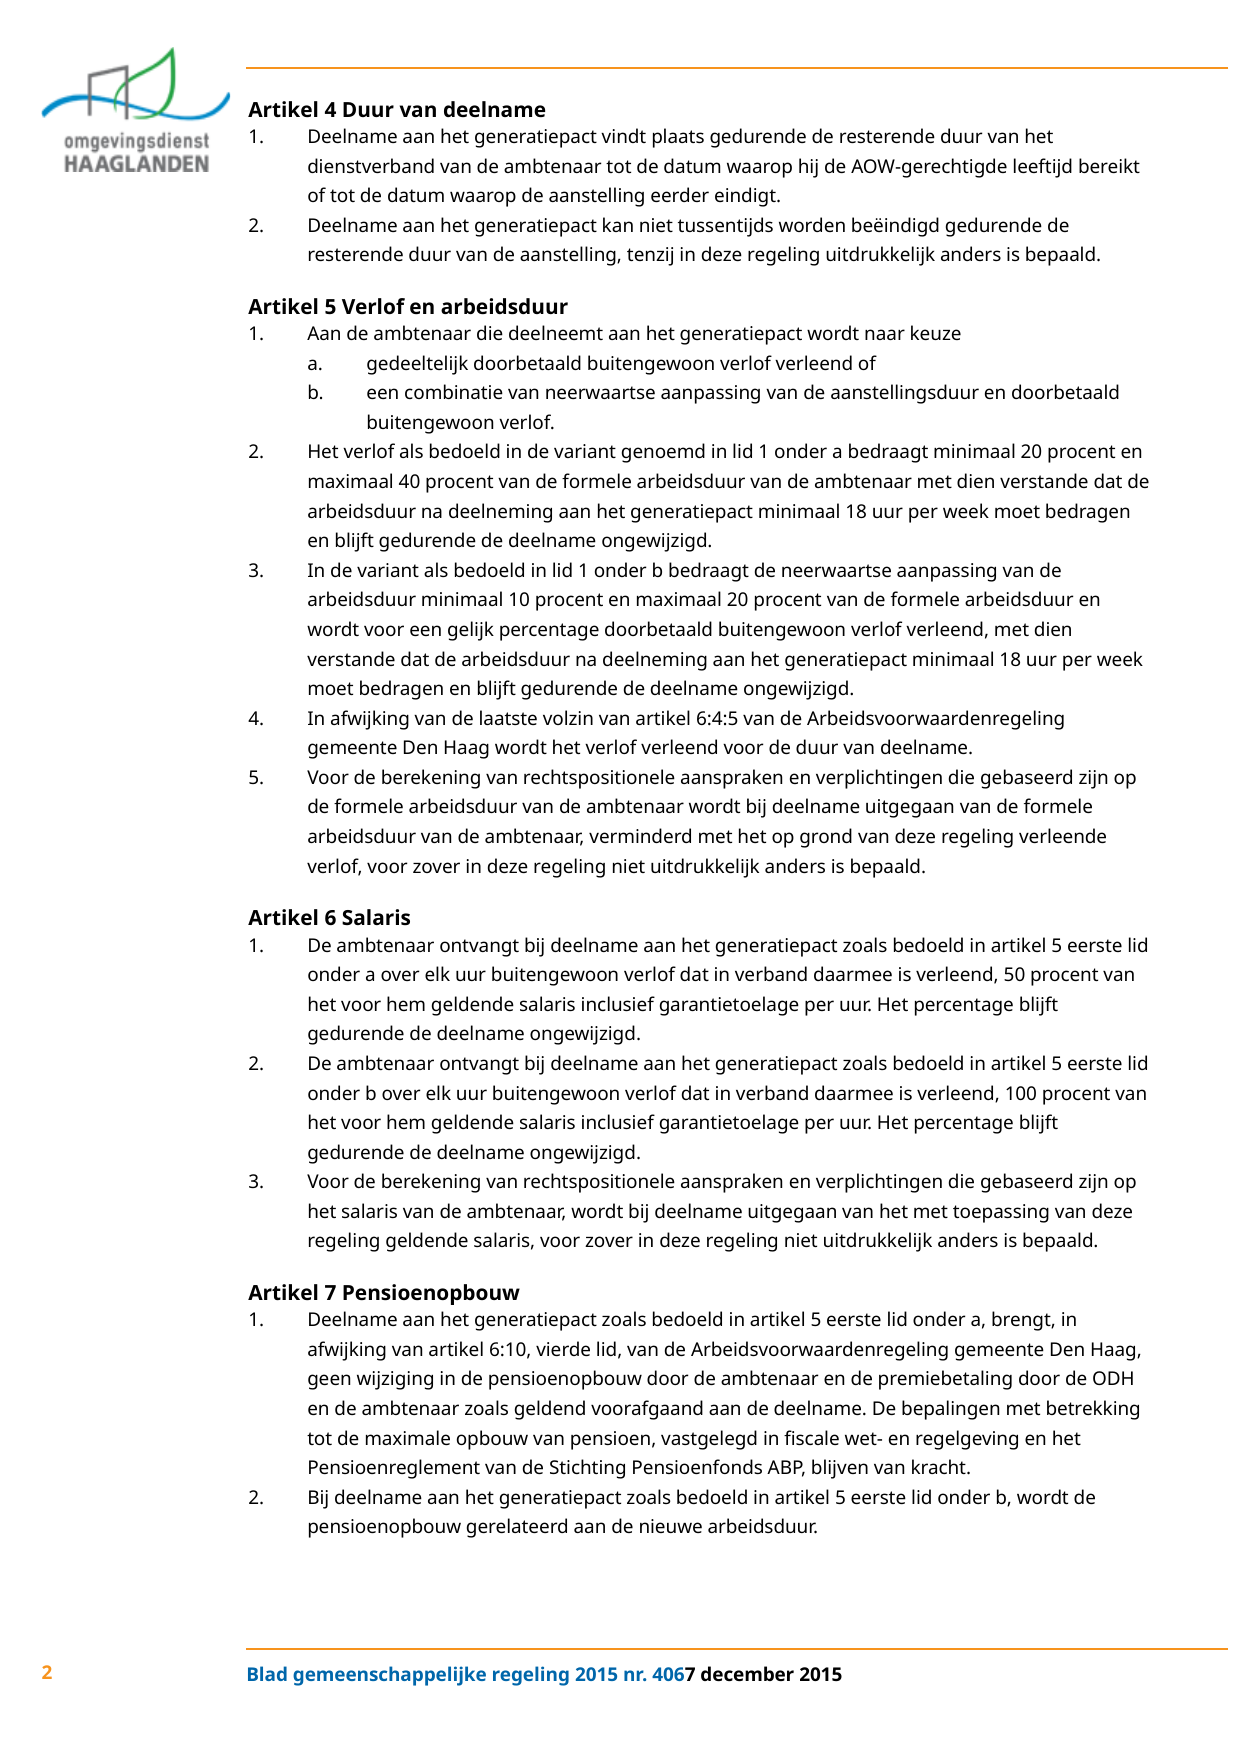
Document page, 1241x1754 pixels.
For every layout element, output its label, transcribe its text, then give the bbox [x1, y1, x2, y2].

list Bij deelname aan het generatiepact zoals bedoeld in artikel 5 eerste lid onder b, wordt de pensioenopbouw gerelateerd aan de nieuwe arbeidsduur. [248, 1484, 1152, 1539]
list De ambtenaar ontvangt bij deelname aan het generatiepact zoals bedoeld in artikel 5 eerste lid onder a over elk uur buitengewoon verlof dat in verband daarmee is verleend, 50 procent van het voor hem geldende salaris inclusief garantietoelage per uur. Het percentage blijft gedurende de deelname ongewijzigd. [248, 932, 1152, 1046]
list Voor de berekening van rechtspositionele aanspraken en verplichtingen die gebaseerd zijn op het salaris van de ambtenaar, wordt bij deelname uitgegaan van het met toepassing van deze regeling geldende salaris, voor zover in deze regeling niet uitdrukkelijk anders is bepaald. [248, 1168, 1152, 1253]
list De ambtenaar ontvangt bij deelname aan het generatiepact zoals bedoeld in artikel 5 eerste lid onder b over elk uur buitengewoon verlof dat in verband daarmee is verleend, 100 procent van het voor hem geldende salaris inclusief garantietoelage per uur. Het percentage blijft gedurende de deelname ongewijzigd. [248, 1050, 1152, 1164]
list In de variant als bedoeld in lid 1 onder b bedraagt de neerwaartse aanpassing van de arbeidsduur minimaal 10 procent en maximaal 20 procent van de formele arbeidsduur en wordt voor een gelijk percentage doorbetaald buitengewoon verlof verleend, met dien verstande dat de arbeidsduur na deelneming aan het generatiepact minimaal 18 uur per week moet bedragen en blijft gedurende de deelname ongewijzigd. [248, 557, 1152, 701]
picture [41, 47, 231, 172]
list Het verlof als bedoeld in de variant genoemd in lid 1 onder a bedraagt minimaal 20 procent en maximaal 40 procent van de formele arbeidsduur van de ambtenaar met dien verstande dat de arbeidsduur na deelneming aan het generatiepact minimaal 18 uur per week moet bedragen en blijft gedurende de deelname ongewijzigd. [248, 439, 1152, 553]
list Deelname aan het generatiepact zoals bedoeld in artikel 5 eerste lid onder a, brengt, in afwijking van artikel 6:10, vierde lid, van de Arbeidsvoorwaardenregeling gemeente Den Haag, geen wijziging in de pensioenopbouw door de ambtenaar en de premiebetaling door de ODH en de ambtenaar zoals geldend voorafgaand aan de deelname. De bepalingen met betrekking tot de maximale opbouw van pensioen, vastgelegd in fiscale wet- en regelgeving en het Pensioenreglement van de Stichting Pensioenfonds ABP, blijven van kracht. [248, 1306, 1152, 1480]
text Artikel 6 Salaris [248, 903, 1152, 932]
list Deelname aan het generatiepact kan niet tussentijds worden beëindigd gedurende de resterende duur van de aanstelling, tenzij in deze regeling uitdrukkelijk anders is bepaald. [248, 212, 1152, 267]
text Artikel 4 Duur van deelname [248, 95, 1152, 123]
list Voor de berekening van rechtspositionele aanspraken en verplichtingen die gebaseerd zijn op de formele arbeidsduur van de ambtenaar wordt bij deelname uitgegaan van de formele arbeidsduur van de ambtenaar, verminderd met het op grond van deze regeling verleende verlof, voor zover in deze regeling niet uitdrukkelijk anders is bepaald. [248, 764, 1152, 879]
list Deelname aan het generatiepact vindt plaats gedurende de resterende duur van het dienstverband van de ambtenaar tot de datum waarop hij de AOW-gerechtigde leeftijd bereikt of tot de datum waarop de aanstelling eerder eindigt. [248, 123, 1152, 208]
list Aan de ambtenaar die deelneemt aan het generatiepact wordt naar keuze [248, 320, 1152, 346]
list een combinatie van neerwaartse aanpassing van de aanstellingsduur en doorbetaald buitengewoon verlof. [307, 379, 1152, 435]
text Artikel 5 Verlof en arbeidsduur [248, 292, 1152, 320]
list In afwijking van de laatste volzin van artikel 6:4:5 van de Arbeidsvoorwaardenregeling gemeente Den Haag wordt het verlof verleend voor de duur van deelname. [248, 705, 1152, 760]
text Artikel 7 Pensioenopbouw [248, 1278, 1152, 1306]
list gedeeltelijk doorbetaald buitengewoon verlof verleend of [307, 350, 1152, 376]
